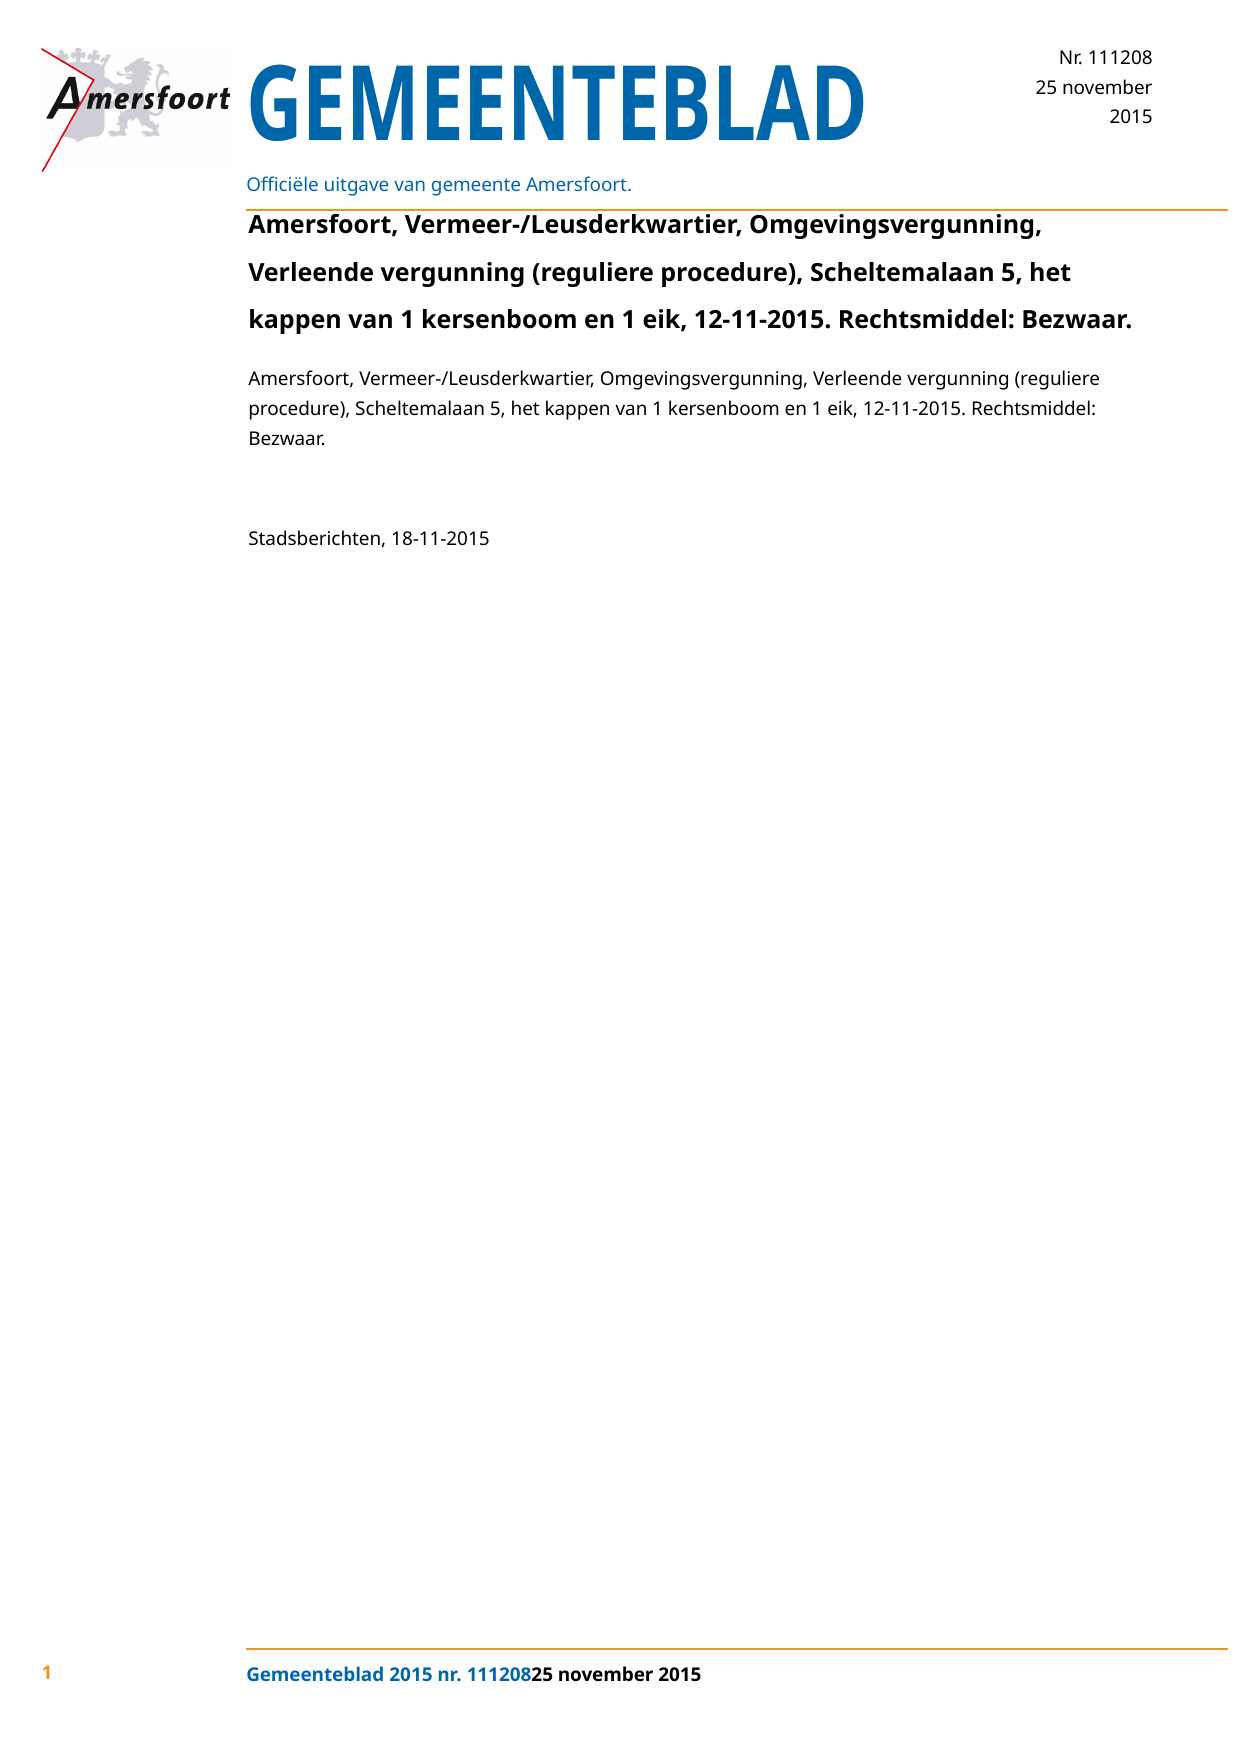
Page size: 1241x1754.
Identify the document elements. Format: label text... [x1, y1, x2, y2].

text Amersfoort, Vermeer-/Leusderkwartier, Omgevingsvergunning, Verleende vergunning (reguliere procedure), Scheltemalaan 5, het kappen van 1 kersenboom en 1 eik, 12-11-2015. Rechtsmiddel: Bezwaar. [248, 211, 1152, 336]
picture [41, 47, 231, 172]
text Amersfoort, Vermeer-/Leusderkwartier, Omgevingsvergunning, Verleende vergunning (reguliere procedure), Scheltemalaan 5, het kappen van 1 kersenboom en 1 eik, 12-11-2015. Rechtsmiddel: Bezwaar. [248, 366, 1152, 450]
text Stadsberichten, 18-11-2015 [248, 526, 1152, 551]
